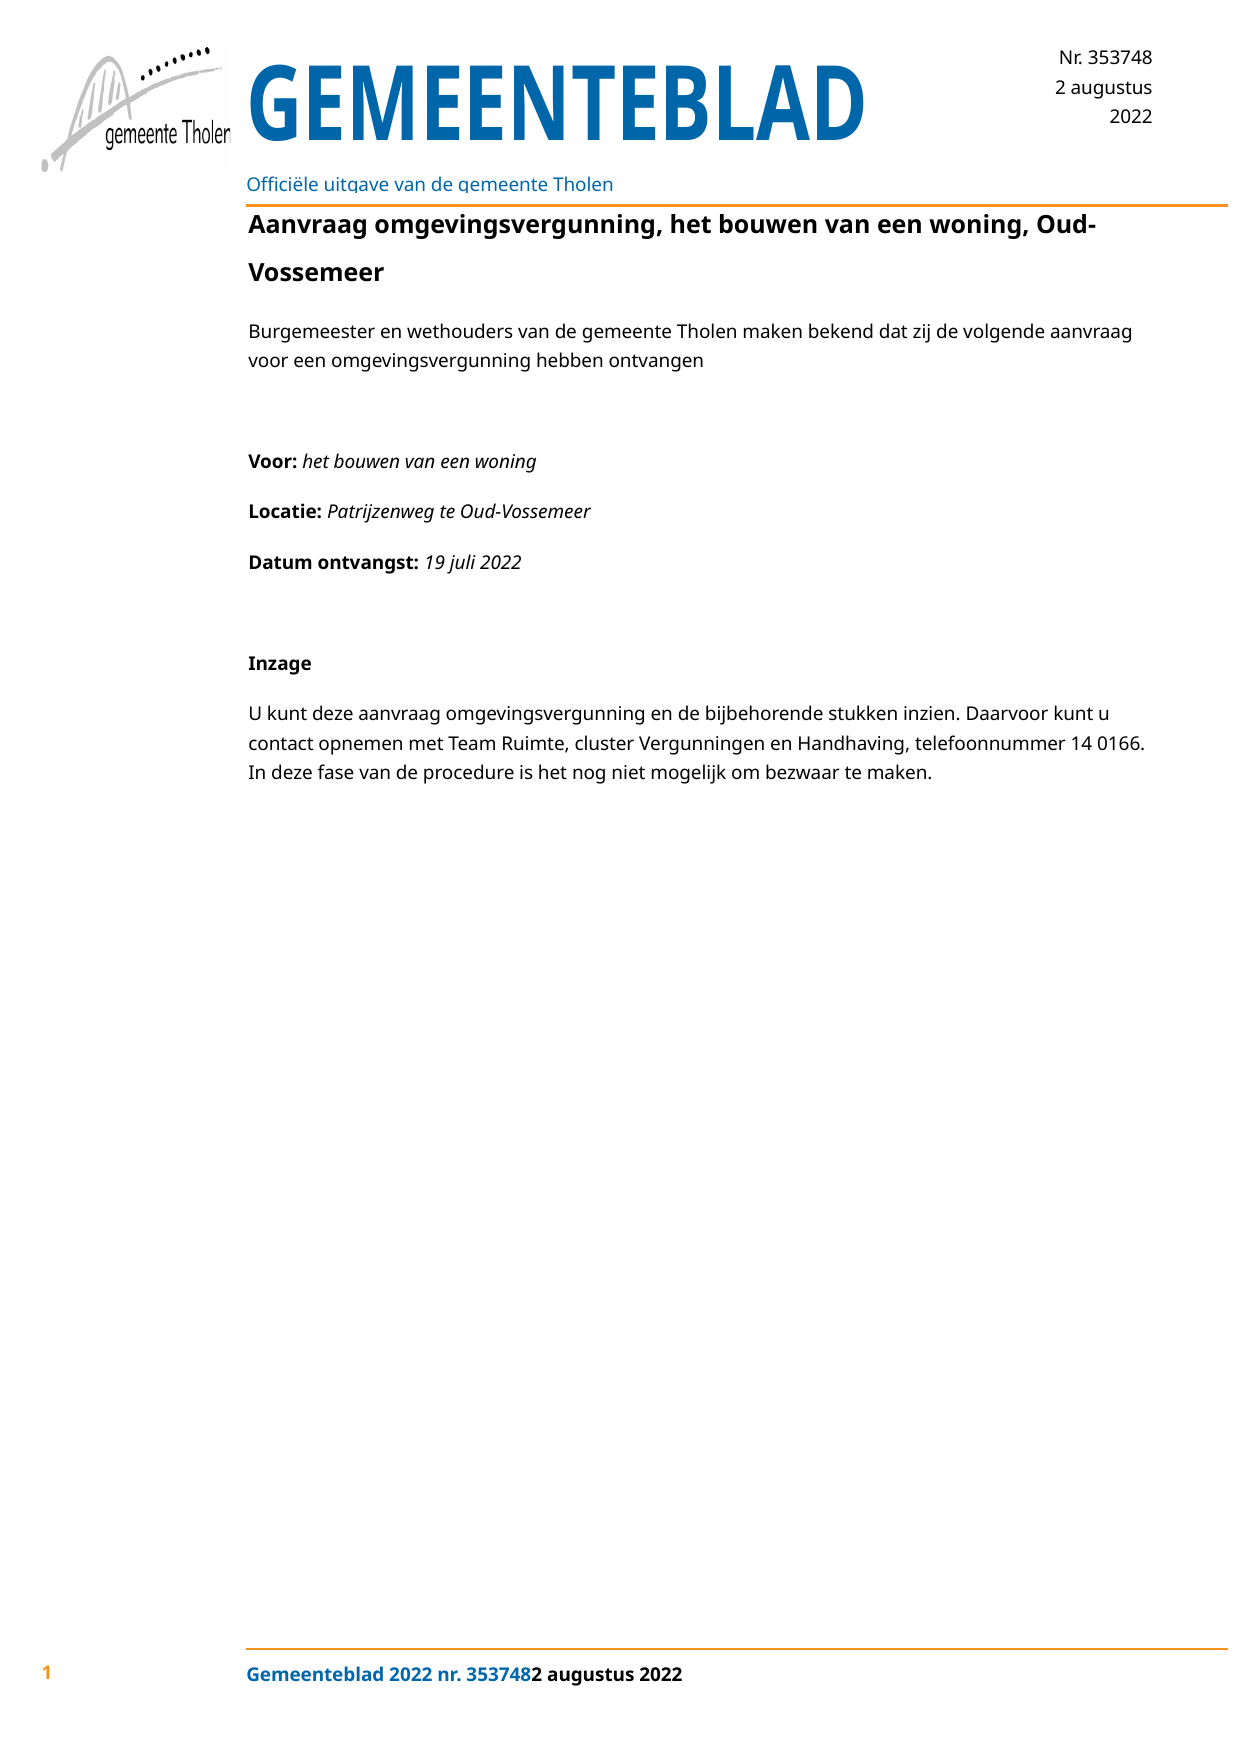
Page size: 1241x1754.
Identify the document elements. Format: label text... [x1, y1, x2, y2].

text Locatie: Patrijzenweg te Oud-Vossemeer [248, 499, 1152, 524]
text Datum ontvangst: 19 juli 2022 [248, 549, 1152, 575]
text Voor: het bouwen van een woning [248, 448, 1152, 474]
text Aanvraag omgevingsvergunning, het bouwen van een woning, Oud-Vossemeer [248, 207, 1152, 288]
picture [41, 47, 231, 172]
text U kunt deze aanvraag omgevingsvergunning en de bijbehorende stukken inzien. Daarvoor kunt u contact opnemen met Team Ruimte, cluster Vergunningen en Handhaving, telefoonnummer 14 0166. In deze fase van de procedure is het nog niet mogelijk om bezwaar te maken. [248, 700, 1152, 785]
text Inzage [248, 650, 1152, 676]
text Burgemeester en wethouders van de gemeente Tholen maken bekend dat zij de volgende aanvraag voor een omgevingsvergunning hebben ontvangen [248, 318, 1152, 373]
